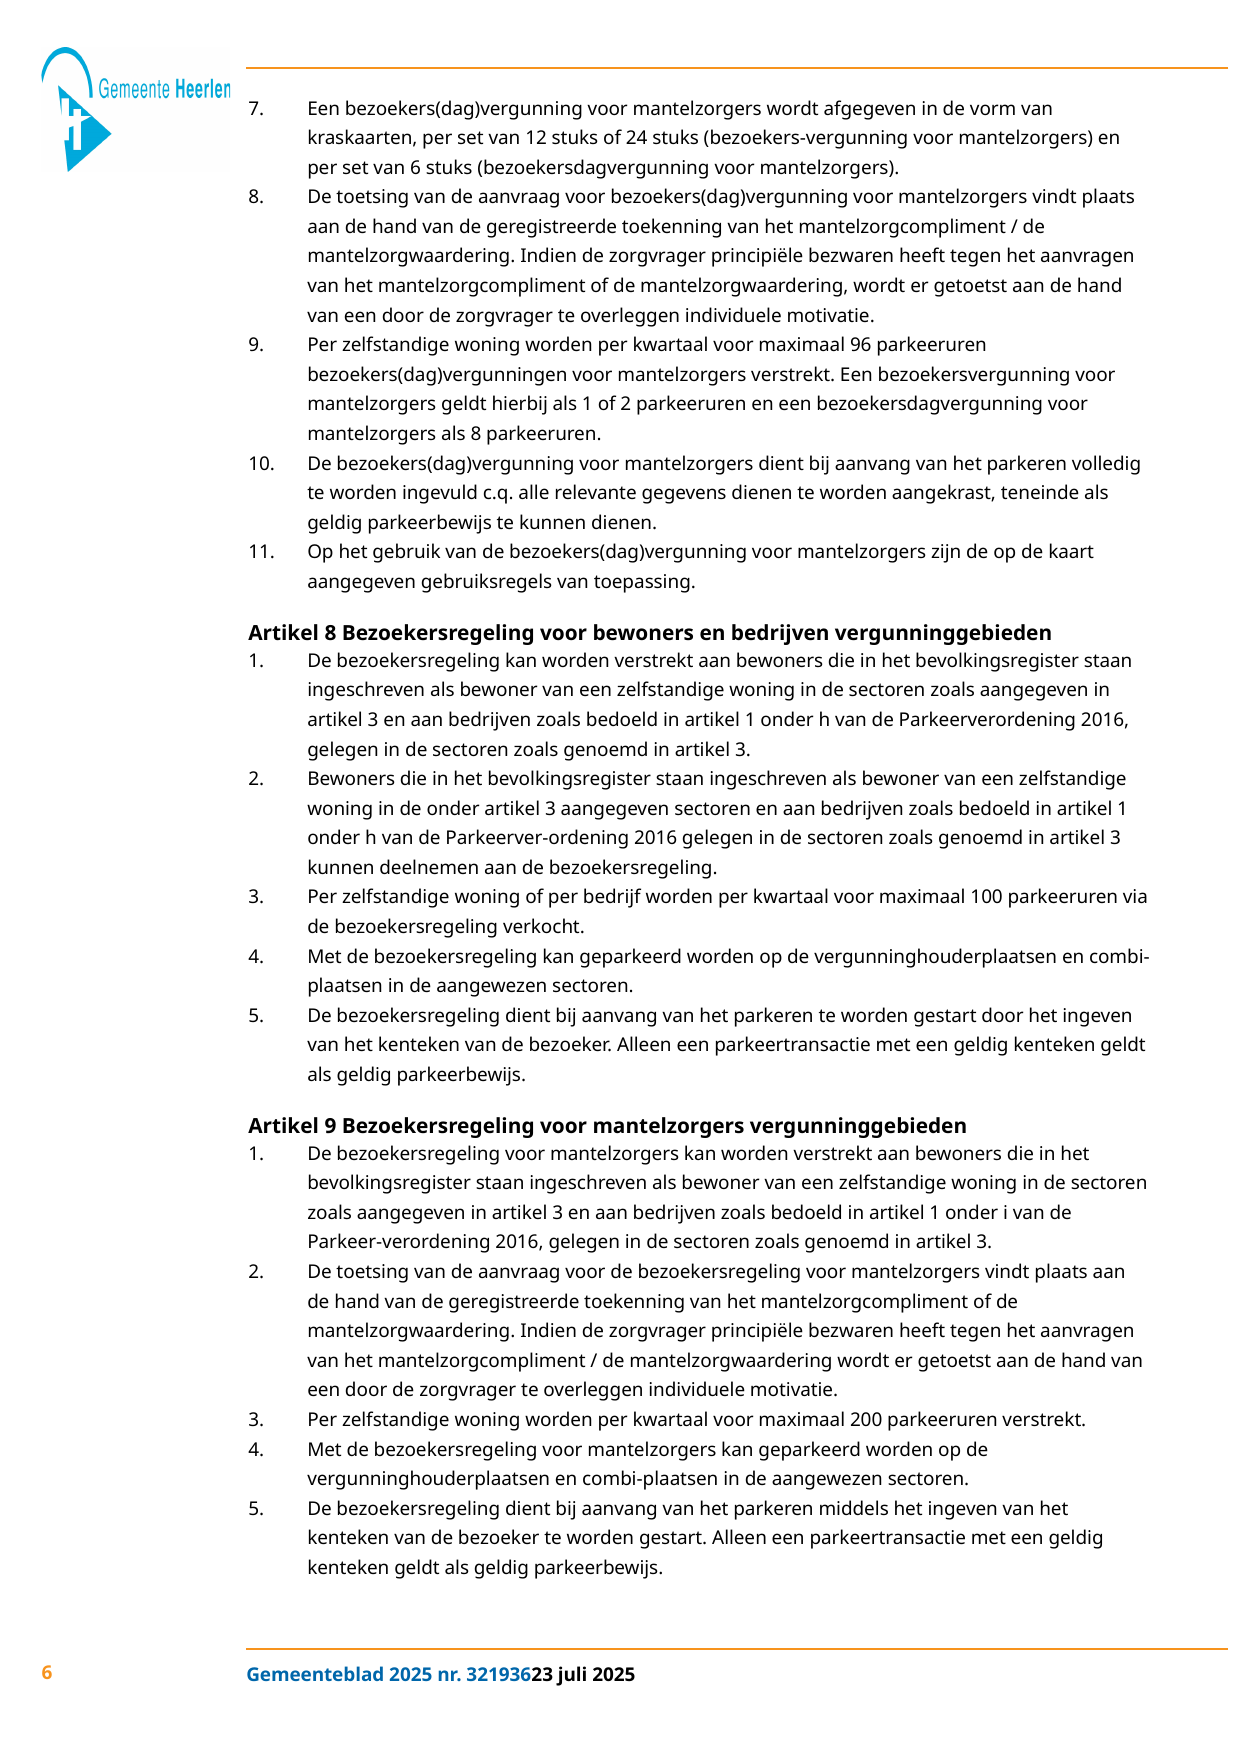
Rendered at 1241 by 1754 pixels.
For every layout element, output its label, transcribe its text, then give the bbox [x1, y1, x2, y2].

text Artikel 9 Bezoekersregeling voor mantelzorgers vergunninggebieden [248, 1112, 1152, 1140]
list Een bezoekers(dag)vergunning voor mantelzorgers wordt afgegeven in de vorm van kraskaarten, per set van 12 stuks of 24 stuks (bezoekers-vergunning voor mantelzorgers) en per set van 6 stuks (bezoekersdagvergunning voor mantelzorgers). [248, 95, 1152, 180]
list Per zelfstandige woning worden per kwartaal voor maximaal 200 parkeeruren verstrekt. [248, 1406, 1152, 1432]
list De bezoekersregeling kan worden verstrekt aan bewoners die in het bevolkingsregister staan ingeschreven als bewoner van een zelfstandige woning in de sectoren zoals aangegeven in artikel 3 en aan bedrijven zoals bedoeld in artikel 1 onder h van de Parkeerverordening 2016, gelegen in de sectoren zoals genoemd in artikel 3. [248, 647, 1152, 761]
picture [41, 47, 59, 70]
list De toetsing van de aanvraag voor de bezoekersregeling voor mantelzorgers vindt plaats aan de hand van de geregistreerde toekenning van het mantelzorgcompliment of de mantelzorgwaardering. Indien de zorgvrager principiële bezwaren heeft tegen het aanvragen van het mantelzorgcompliment / de mantelzorgwaardering wordt er getoetst aan de hand van een door de zorgvrager te overleggen individuele motivatie. [248, 1258, 1152, 1402]
list De bezoekersregeling dient bij aanvang van het parkeren te worden gestart door het ingeven van het kenteken van de bezoeker. Alleen een parkeertransactie met een geldig kenteken geldt als geldig parkeerbewijs. [248, 1002, 1152, 1087]
list De toetsing van de aanvraag voor bezoekers(dag)vergunning voor mantelzorgers vindt plaats aan de hand van de geregistreerde toekenning van het mantelzorgcompliment / de mantelzorgwaardering. Indien de zorgvrager principiële bezwaren heeft tegen het aanvragen van het mantelzorgcompliment of de mantelzorgwaardering, wordt er getoetst aan de hand van een door de zorgvrager te overleggen individuele motivatie. [248, 183, 1152, 328]
list Met de bezoekersregeling voor mantelzorgers kan geparkeerd worden op de vergunninghouderplaatsen en combi-plaatsen in de aangewezen sectoren. [248, 1436, 1152, 1491]
picture [41, 47, 231, 172]
list De bezoekers(dag)vergunning voor mantelzorgers dient bij aanvang van het parkeren volledig te worden ingevuld c.q. alle relevante gegevens dienen te worden aangekrast, teneinde als geldig parkeerbewijs te kunnen dienen. [248, 450, 1152, 535]
list Per zelfstandige woning worden per kwartaal voor maximaal 96 parkeeruren bezoekers(dag)vergunningen voor mantelzorgers verstrekt. Een bezoekersvergunning voor mantelzorgers geldt hierbij als 1 of 2 parkeeruren en een bezoekersdagvergunning voor mantelzorgers als 8 parkeeruren. [248, 331, 1152, 446]
list Met de bezoekersregeling kan geparkeerd worden op de vergunninghouderplaatsen en combi-plaatsen in de aangewezen sectoren. [248, 943, 1152, 998]
list Op het gebruik van de bezoekers(dag)vergunning voor mantelzorgers zijn de op de kaart aangegeven gebruiksregels van toepassing. [248, 538, 1152, 594]
text Artikel 8 Bezoekersregeling voor bewoners en bedrijven vergunninggebieden [248, 618, 1152, 647]
list Bewoners die in het bevolkingsregister staan ingeschreven als bewoner van een zelfstandige woning in de onder artikel 3 aangegeven sectoren en aan bedrijven zoals bedoeld in artikel 1 onder h van de Parkeerver-ordening 2016 gelegen in de sectoren zoals genoemd in artikel 3 kunnen deelnemen aan de bezoekersregeling. [248, 765, 1152, 880]
list De bezoekersregeling dient bij aanvang van het parkeren middels het ingeven van het kenteken van de bezoeker te worden gestart. Alleen een parkeertransactie met een geldig kenteken geldt als geldig parkeerbewijs. [248, 1495, 1152, 1580]
list Per zelfstandige woning of per bedrijf worden per kwartaal voor maximaal 100 parkeeruren via de bezoekersregeling verkocht. [248, 884, 1152, 939]
list De bezoekersregeling voor mantelzorgers kan worden verstrekt aan bewoners die in het bevolkingsregister staan ingeschreven als bewoner van een zelfstandige woning in de sectoren zoals aangegeven in artikel 3 en aan bedrijven zoals bedoeld in artikel 1 onder i van de Parkeer-verordening 2016, gelegen in de sectoren zoals genoemd in artikel 3. [248, 1140, 1152, 1254]
